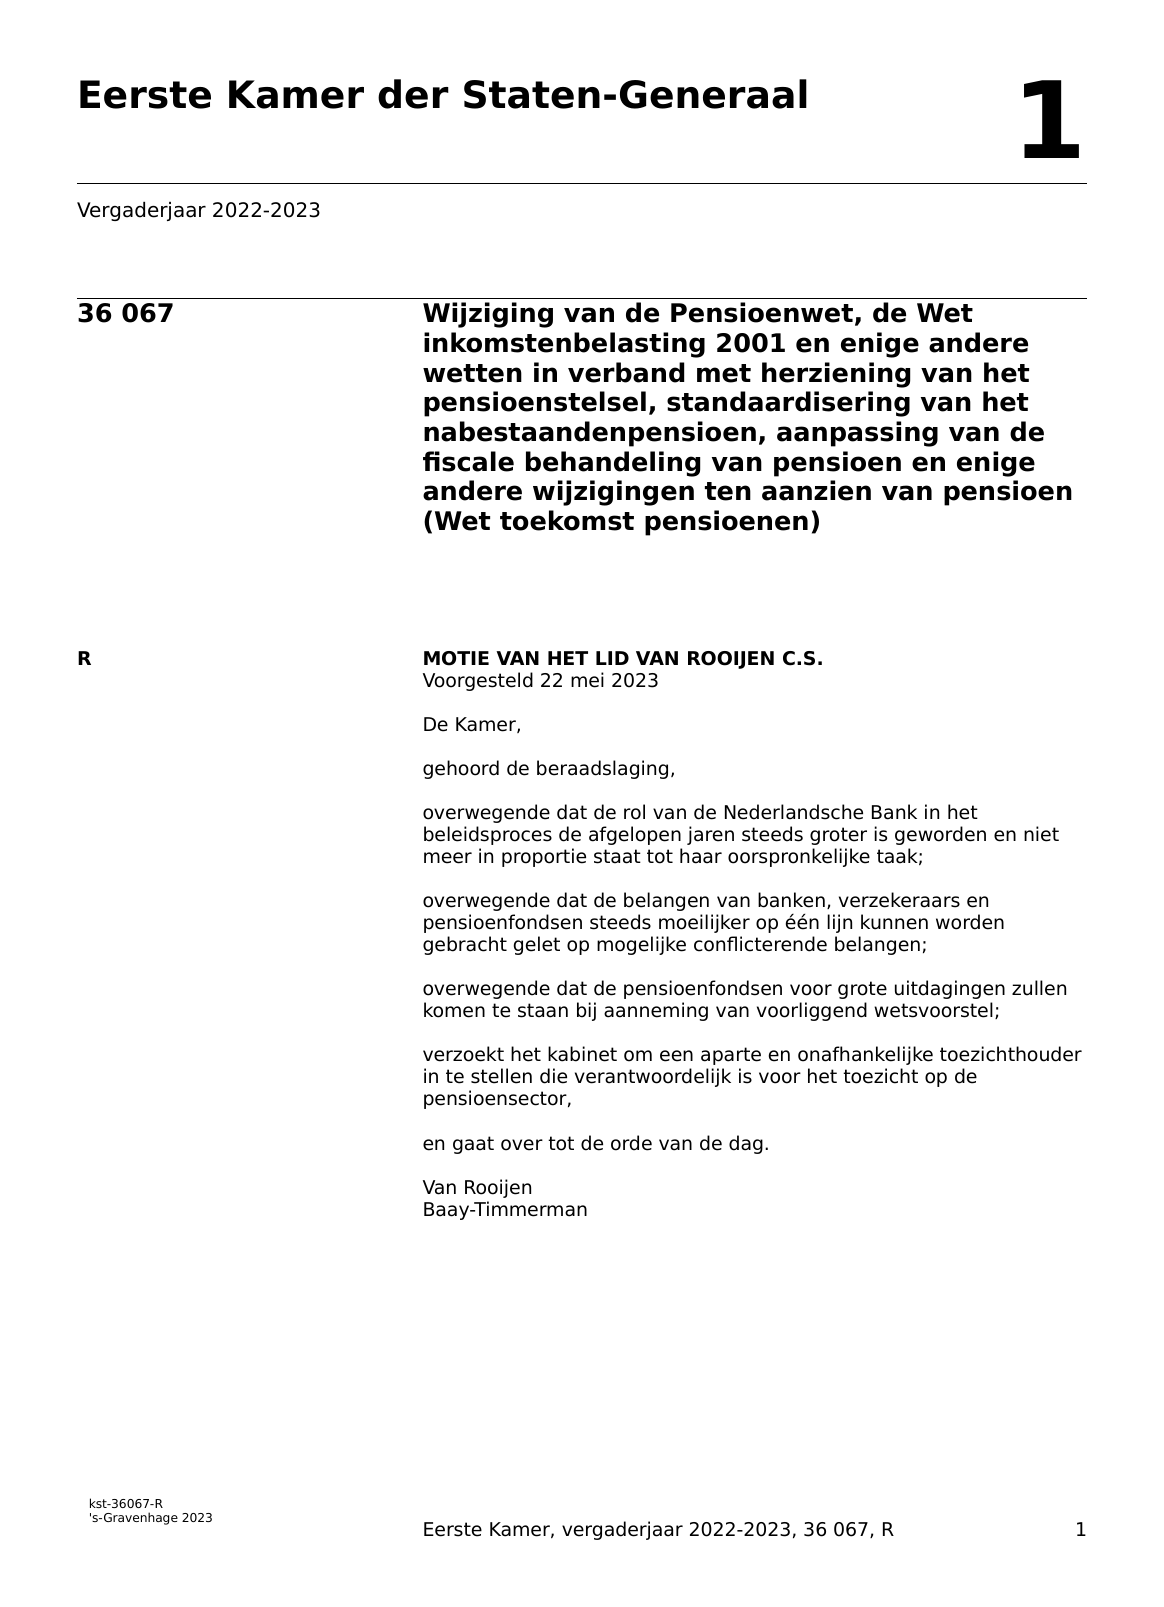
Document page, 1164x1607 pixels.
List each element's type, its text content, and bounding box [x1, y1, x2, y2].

text overwegende dat de pensioenfondsen voor grote uitdagingen zullen komen te staan bij aanneming van voorliggend wetsvoorstel; [422, 978, 1087, 1022]
text 's-Gravenhage 2023 [88, 1511, 323, 1525]
table_cell Vergaderjaar 2022-2023 [77, 184, 1087, 298]
text gehoord de beraadslaging, [422, 758, 1087, 780]
text Van Rooijen [422, 1177, 1087, 1199]
text en gaat over tot de orde van de dag. [422, 1132, 1087, 1154]
table_header Eerste Kamer der Staten-Generaal [77, 59, 886, 183]
text Baay-Timmerman [422, 1199, 1087, 1221]
text Voorgesteld 22 mei 2023 [422, 669, 1087, 691]
text kst-36067-R [88, 1497, 323, 1511]
subtitle R MOTIE VAN HET LID VAN ROOIJEN C.S. [77, 647, 1087, 669]
text verzoekt het kabinet om een aparte en onafhankelijke toezichthouder in te stellen die verantwoordelijk is voor het toezicht op de pensioensector, [422, 1044, 1087, 1110]
subtitle 36 067 Wijziging van de Pensioenwet, de Wet inkomstenbelasting 2001 en enige andere wetten in verband met herziening van het pensioenstelsel, standaardisering van het nabestaandenpensioen, aanpassing van de fiscale behandeling van pensioen en enige andere wijzigingen ten aanzien van pensioen (Wet toekomst pensioenen) [77, 299, 1087, 536]
text overwegende dat de rol van de Nederlandsche Bank in het beleidsproces de afgelopen jaren steeds groter is geworden en niet meer in proportie staat tot haar oorspronkelijke taak; [422, 802, 1087, 868]
table_header 1 [886, 59, 1087, 183]
text overwegende dat de belangen van banken, verzekeraars en pensioenfondsen steeds moeilijker op één lijn kunnen worden gebracht gelet op mogelijke conflicterende belangen; [422, 890, 1087, 956]
text De Kamer, [422, 714, 1087, 736]
